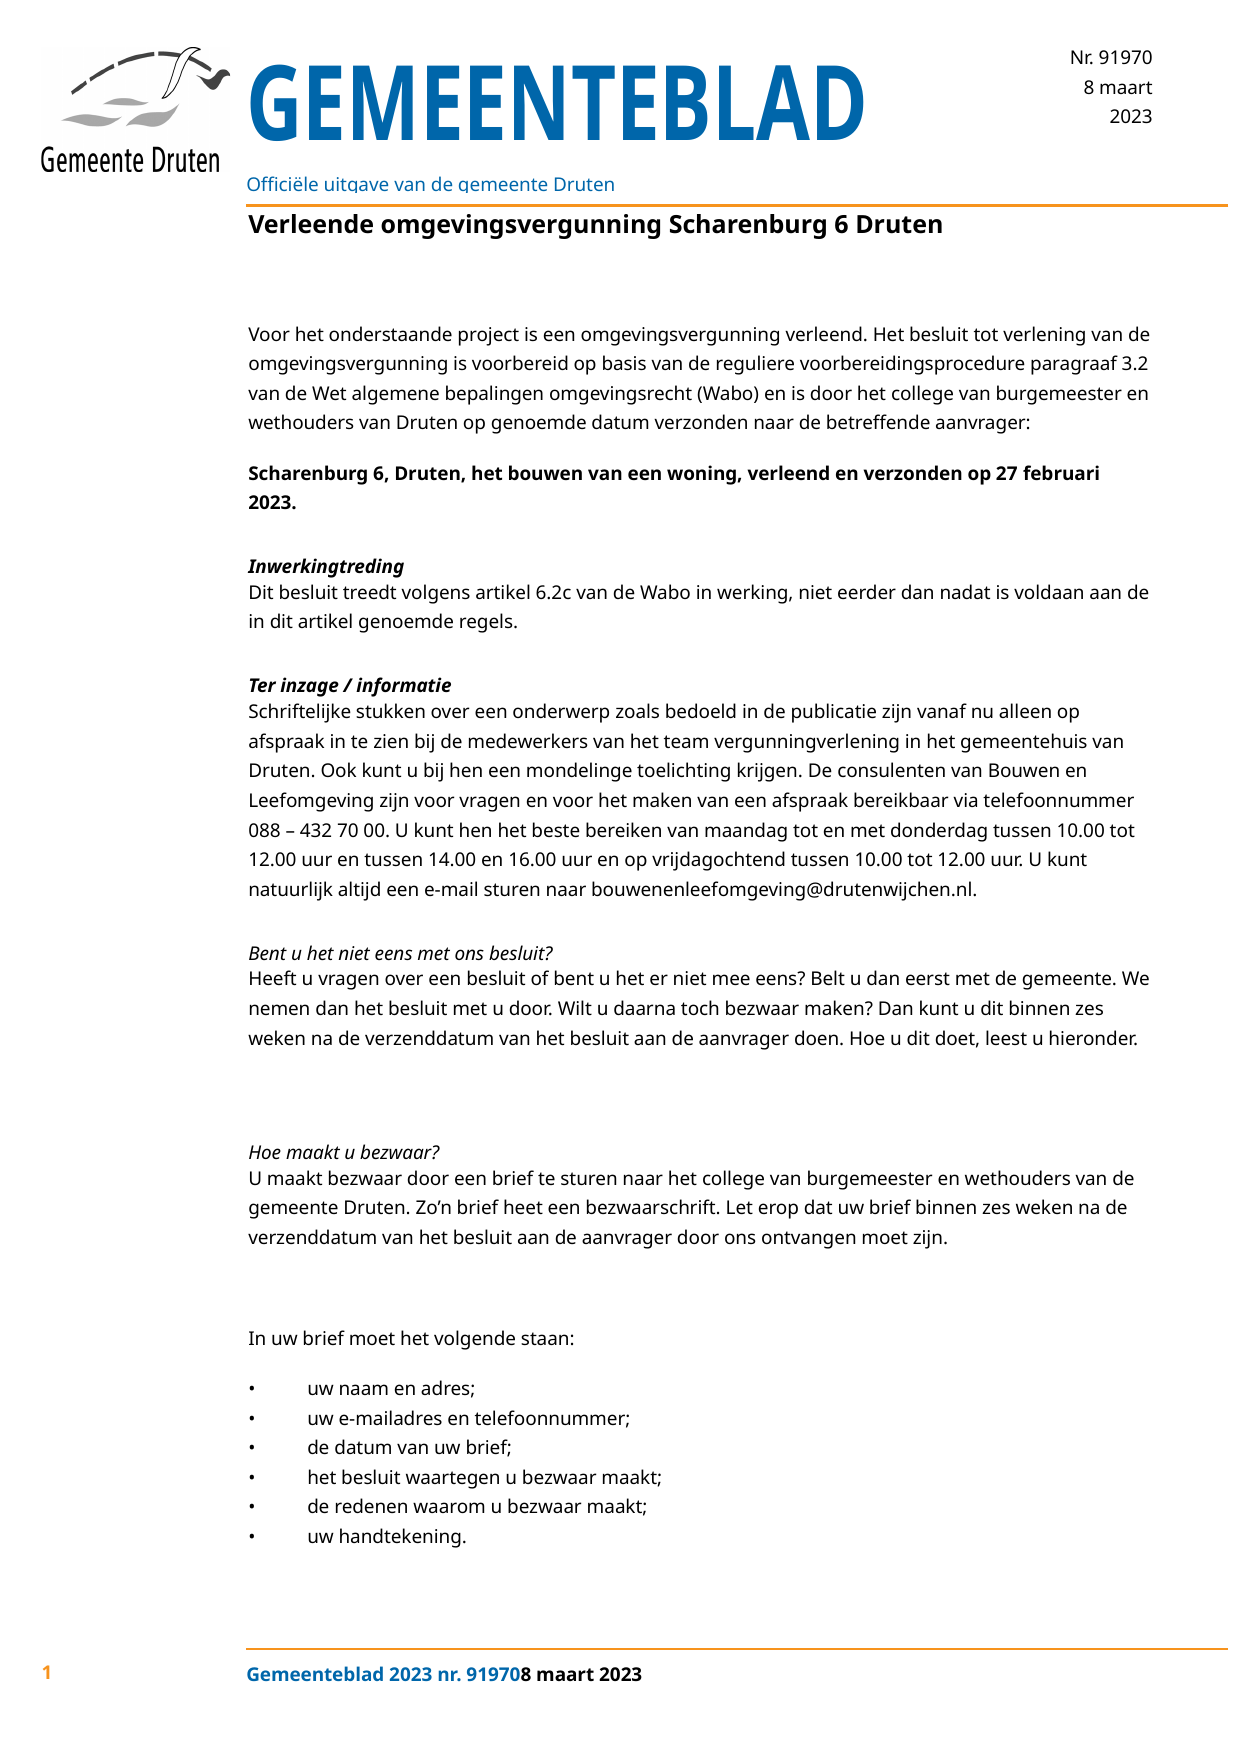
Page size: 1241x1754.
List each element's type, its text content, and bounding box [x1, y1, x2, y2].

text Ter inzage / informatie [248, 673, 1152, 698]
text Bent u het niet eens met ons besluit? [248, 940, 1152, 966]
text Schriftelijke stukken over een onderwerp zoals bedoeld in de publicatie zijn vanaf nu alleen op afspraak in te zien bij de medewerkers van het team vergunningverlening in het gemeentehuis van Druten. Ook kunt u bij hen een mondelinge toelichting krijgen. De consulenten van Bouwen en Leefomgeving zijn voor vragen en voor het maken van een afspraak bereikbaar via telefoonnummer 088 – 432 70 00. U kunt hen het beste bereiken van maandag tot en met donderdag tussen 10.00 tot 12.00 uur en tussen 14.00 en 16.00 uur en op vrijdagochtend tussen 10.00 tot 12.00 uur. U kunt natuurlijk altijd een e-mail sturen naar bouwenenleefomgeving@drutenwijchen.nl. [248, 698, 1152, 902]
text Inwerkingtreding [248, 553, 1152, 579]
text Hoe maakt u bezwaar? [248, 1139, 1152, 1165]
list het besluit waartegen u bezwaar maakt; [248, 1464, 1152, 1490]
text Heeft u vragen over een besluit of bent u het er niet mee eens? Belt u dan eerst met de gemeente. We nemen dan het besluit met u door. Wilt u daarna toch bezwaar maken? Dan kunt u dit binnen zes weken na de verzenddatum van het besluit aan de aanvrager doen. Hoe u dit doet, leest u hieronder. [248, 966, 1152, 1051]
list uw naam en adres; [248, 1375, 1152, 1401]
list de datum van uw brief; [248, 1434, 1152, 1460]
picture [41, 47, 231, 172]
text Dit besluit treedt volgens artikel 6.2c van de Wabo in werking, niet eerder dan nadat is voldaan aan de in dit artikel genoemde regels. [248, 579, 1152, 634]
text Voor het onderstaande project is een omgevingsvergunning verleend. Het besluit tot verlening van de omgevingsvergunning is voorbereid op basis van de reguliere voorbereidingsprocedure paragraaf 3.2 van de Wet algemene bepalingen omgevingsrecht (Wabo) en is door het college van burgemeester en wethouders van Druten op genoemde datum verzonden naar de betreffende aanvrager: [248, 321, 1152, 435]
text In uw brief moet het volgende staan: [248, 1325, 1152, 1351]
list uw e-mailadres en telefoonnummer; [248, 1405, 1152, 1431]
text Verleende omgevingsvergunning Scharenburg 6 Druten [248, 207, 1152, 241]
list de redenen waarom u bezwaar maakt; [248, 1494, 1152, 1519]
text U maakt bezwaar door een brief te sturen naar het college van burgemeester en wethouders van de gemeente Druten. Zo’n brief heet een bezwaarschrift. Let erop dat uw brief binnen zes weken na de verzenddatum van het besluit aan de aanvrager door ons ontvangen moet zijn. [248, 1165, 1152, 1250]
list uw handtekening. [248, 1523, 1152, 1549]
text Scharenburg 6, Druten, het bouwen van een woning, verleend en verzonden op 27 februari 2023. [248, 460, 1152, 515]
